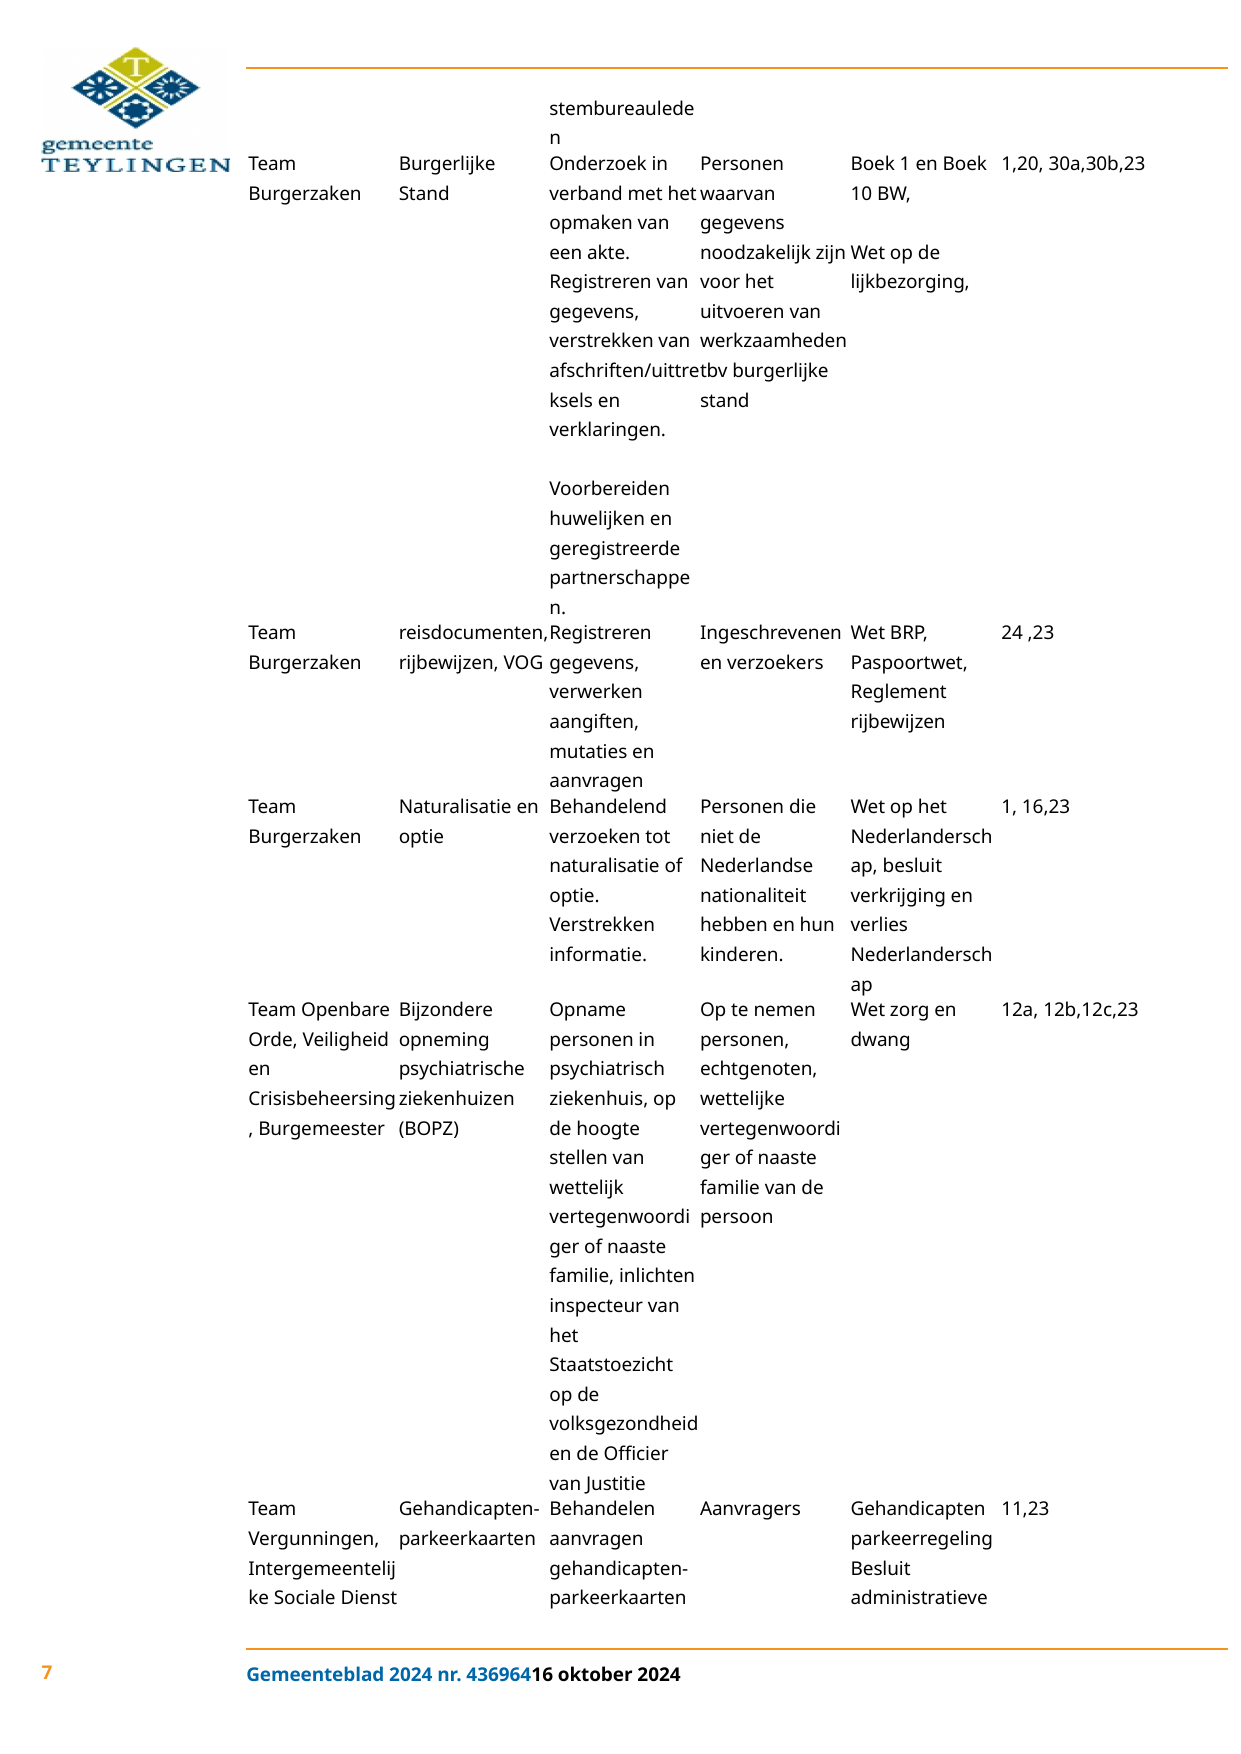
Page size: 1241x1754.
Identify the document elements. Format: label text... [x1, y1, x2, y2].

table_cell Naturalisatie en optie [399, 793, 549, 996]
table_cell Team Burgerzaken [248, 793, 398, 996]
table_cell stembureauleden [549, 95, 700, 150]
table_cell reisdocumenten, rijbewijzen, VOG [399, 620, 549, 793]
table_cell 1, 16,23 [1001, 793, 1152, 996]
table_cell Wet op het Nederlanderschap, besluit verkrijging en verlies Nederlanderschap [850, 793, 1001, 996]
table_cell [1001, 95, 1152, 150]
table_cell [850, 95, 1001, 150]
table_cell Op te nemen personen, echtgenoten, wettelijke vertegenwoordiger of naaste familie van de persoon [700, 996, 850, 1496]
table_cell Burgerlijke Stand [399, 150, 549, 619]
table_cell Personen die niet de Nederlandse nationaliteit hebben en hun kinderen. [700, 793, 850, 996]
table_cell Wet zorg en dwang [850, 996, 1001, 1496]
table_cell Wet BRP, Paspoortwet, Reglement rijbewijzen [850, 620, 1001, 793]
table_cell Opname personen in psychiatrisch ziekenhuis, op de hoogte stellen van wettelijk vertegenwoordiger of naaste familie, inlichten inspecteur van het Staatstoezicht op de volksgezondheid en de Officier van Justitie [549, 996, 700, 1496]
table_cell Team Burgerzaken [248, 620, 398, 793]
table_cell [399, 95, 549, 150]
table_cell 24 ,23 [1001, 620, 1152, 793]
table_cell Boek 1 en Boek 10 BW, Wet op de lijkbezorging, [850, 150, 1001, 619]
table_cell Team Burgerzaken [248, 150, 398, 619]
table_cell Gehandicapten-parkeerkaarten [399, 1496, 549, 1610]
table_cell [248, 95, 398, 150]
table_cell Ingeschrevenen en verzoekers [700, 620, 850, 793]
picture [41, 47, 231, 172]
table_cell Behandelen aanvragen gehandicapten-parkeerkaarten [549, 1496, 700, 1610]
table_cell [700, 95, 850, 150]
table_cell Team Openbare Orde, Veiligheid en Crisisbeheersing, Burgemeester [248, 996, 398, 1496]
table_cell 12a, 12b,12c,23 [1001, 996, 1152, 1496]
table_cell Aanvragers [700, 1496, 850, 1610]
table_cell Registreren gegevens, verwerken aangiften, mutaties en aanvragen [549, 620, 700, 793]
table_cell Gehandicapten parkeerregeling Besluit administratieve [850, 1496, 1001, 1610]
table_cell 1,20, 30a,30b,23 [1001, 150, 1152, 619]
table_cell Behandelend verzoeken tot naturalisatie of optie. Verstrekken informatie. [549, 793, 700, 996]
table_cell Personen waarvan gegevens noodzakelijk zijn voor het uitvoeren van werkzaamheden tbv burgerlijke stand [700, 150, 850, 619]
table_cell Team Vergunningen, Intergemeentelijke Sociale Dienst [248, 1496, 398, 1610]
table_cell Onderzoek in verband met het opmaken van een akte. Registreren van gegevens, verstrekken van afschriften/uittreksels en verklaringen. Voorbereiden huwelijken en geregistreerde partnerschappen. [549, 150, 700, 619]
table_cell 11,23 [1001, 1496, 1152, 1610]
table_cell Bijzondere opneming psychiatrische ziekenhuizen (BOPZ) [399, 996, 549, 1496]
